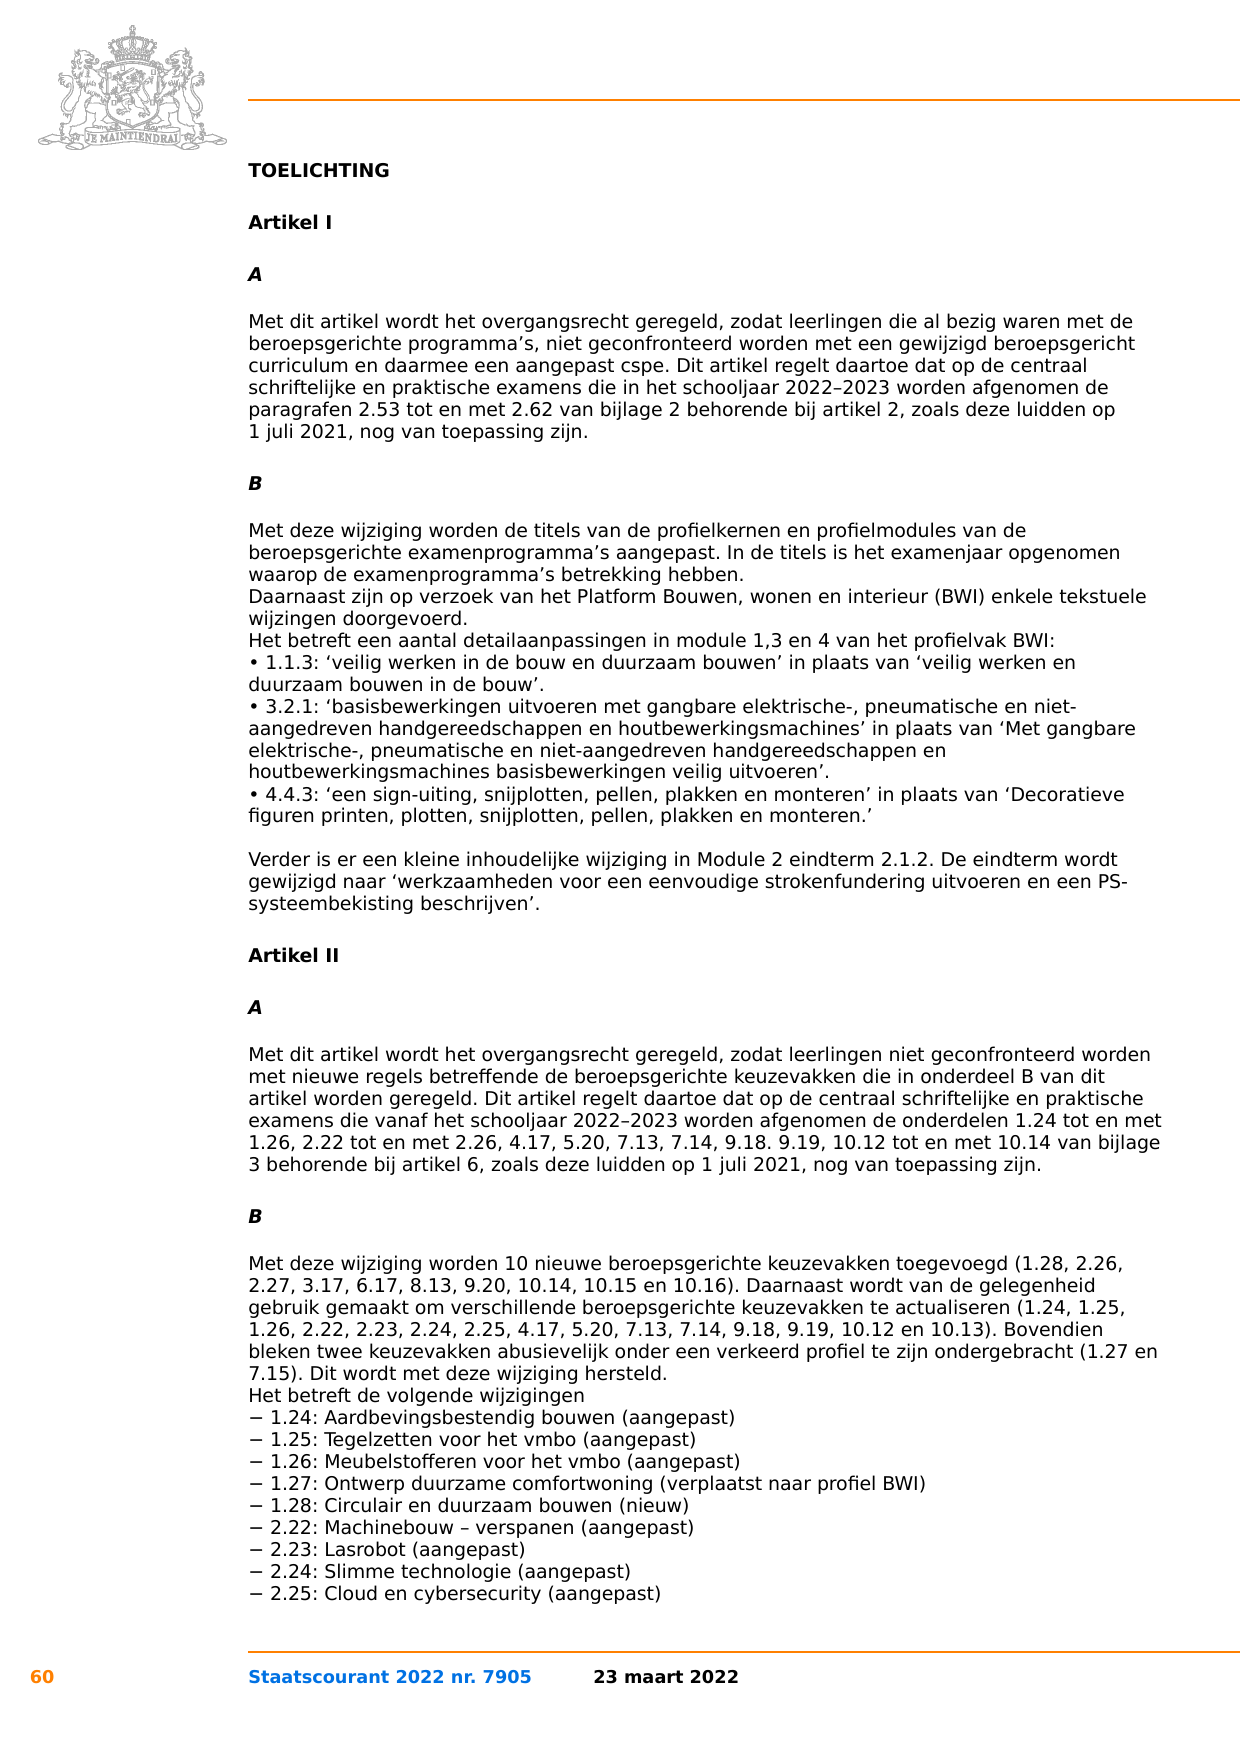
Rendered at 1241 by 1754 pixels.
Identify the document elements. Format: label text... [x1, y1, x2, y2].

text Met deze wijziging worden 10 nieuwe beroepsgerichte keuzevakken toegevoegd (1.28, 2.26, 2.27, 3.17, 6.17, 8.13, 9.20, 10.14, 10.15 en 10.16). Daarnaast wordt van de gelegenheid gebruik gemaakt om verschillende beroepsgerichte keuzevakken te actualiseren (1.24, 1.25, 1.26, 2.22, 2.23, 2.24, 2.25, 4.17, 5.20, 7.13, 7.14, 9.18, 9.19, 10.12 en 10.13). Bovendien bleken twee keuzevakken abusievelijk onder een verkeerd profiel te zijn ondergebracht (1.27 en 7.15). Dit wordt met deze wijziging hersteld. [248, 1253, 1163, 1385]
text Met dit artikel wordt het overgangsrecht geregeld, zodat leerlingen niet geconfronteerd worden met nieuwe regels betreffende de beroepsgerichte keuzevakken die in onderdeel B van dit artikel worden geregeld. Dit artikel regelt daartoe dat op de centraal schriftelijke en praktische examens die vanaf het schooljaar 2022–2023 worden afgenomen de onderdelen 1.24 tot en met 1.26, 2.22 tot en met 2.26, 4.17, 5.20, 7.13, 7.14, 9.18. 9.19, 10.12 tot en met 10.14 van bijlage 3 behorende bij artikel 6, zoals deze luidden op 1 juli 2021, nog van toepassing zijn. [248, 1044, 1163, 1176]
text Met deze wijziging worden de titels van de profielkernen en profielmodules van de beroepsgerichte examenprogramma’s aangepast. In de titels is het examenjaar opgenomen waarop de examenprogramma’s betrekking hebben. [248, 520, 1163, 586]
picture [38, 25, 227, 150]
subtitle B [248, 1206, 1163, 1228]
subtitle A [248, 997, 1163, 1019]
text Daarnaast zijn op verzoek van het Platform Bouwen, wonen en interieur (BWI) enkele tekstuele wijzingen doorgevoerd. [248, 586, 1163, 629]
text • 4.4.3: ‘een sign-uiting, snijplotten, pellen, plakken en monteren’ in plaats van ‘Decoratieve figuren printen, plotten, snijplotten, pellen, plakken en monteren.’ [248, 783, 1163, 827]
text − 1.24: Aardbevingsbestendig bouwen (aangepast) [248, 1407, 1163, 1429]
text Verder is er een kleine inhoudelijke wijziging in Module 2 eindterm 2.1.2. De eindterm wordt gewijzigd naar ‘werkzaamheden voor een eenvoudige strokenfundering uitvoeren en een PS-systeembekisting beschrijven’. [248, 849, 1163, 915]
text − 2.25: Cloud en cybersecurity (aangepast) [248, 1583, 1163, 1605]
text − 1.25: Tegelzetten voor het vmbo (aangepast) [248, 1429, 1163, 1451]
subtitle B [248, 473, 1163, 495]
text • 3.2.1: ‘basisbewerkingen uitvoeren met gangbare elektrische-, pneumatische en niet- aangedreven handgereedschappen en houtbewerkingsmachines’ in plaats van ‘Met gangbare elektrische-, pneumatische en niet-aangedreven handgereedschappen en houtbewerkingsmachines basisbewerkingen veilig uitvoeren’. [248, 696, 1163, 783]
text Het betreft een aantal detailaanpassingen in module 1,3 en 4 van het profielvak BWI: [248, 629, 1163, 652]
subtitle TOELICHTING [248, 160, 1163, 182]
text − 1.26: Meubelstofferen voor het vmbo (aangepast) [248, 1451, 1163, 1473]
text Het betreft de volgende wijzigingen [248, 1385, 1163, 1407]
text − 1.27: Ontwerp duurzame comfortwoning (verplaatst naar profiel BWI) [248, 1473, 1163, 1495]
subtitle Artikel I [248, 212, 1163, 234]
text − 1.28: Circulair en duurzaam bouwen (nieuw) [248, 1495, 1163, 1517]
text − 2.22: Machinebouw – verspanen (aangepast) [248, 1517, 1163, 1539]
text − 2.24: Slimme technologie (aangepast) [248, 1561, 1163, 1583]
text • 1.1.3: ‘veilig werken in de bouw en duurzaam bouwen’ in plaats van ‘veilig werken en duurzaam bouwen in de bouw’. [248, 652, 1163, 696]
text Met dit artikel wordt het overgangsrecht geregeld, zodat leerlingen die al bezig waren met de beroepsgerichte programma’s, niet geconfronteerd worden met een gewijzigd beroepsgericht curriculum en daarmee een aangepast cspe. Dit artikel regelt daartoe dat op de centraal schriftelijke en praktische examens die in het schooljaar 2022–2023 worden afgenomen de paragrafen 2.53 tot en met 2.62 van bijlage 2 behorende bij artikel 2, zoals deze luidden op 1 juli 2021, nog van toepassing zijn. [248, 311, 1163, 443]
text − 2.23: Lasrobot (aangepast) [248, 1539, 1163, 1561]
subtitle A [248, 264, 1163, 286]
subtitle Artikel II [248, 945, 1163, 967]
